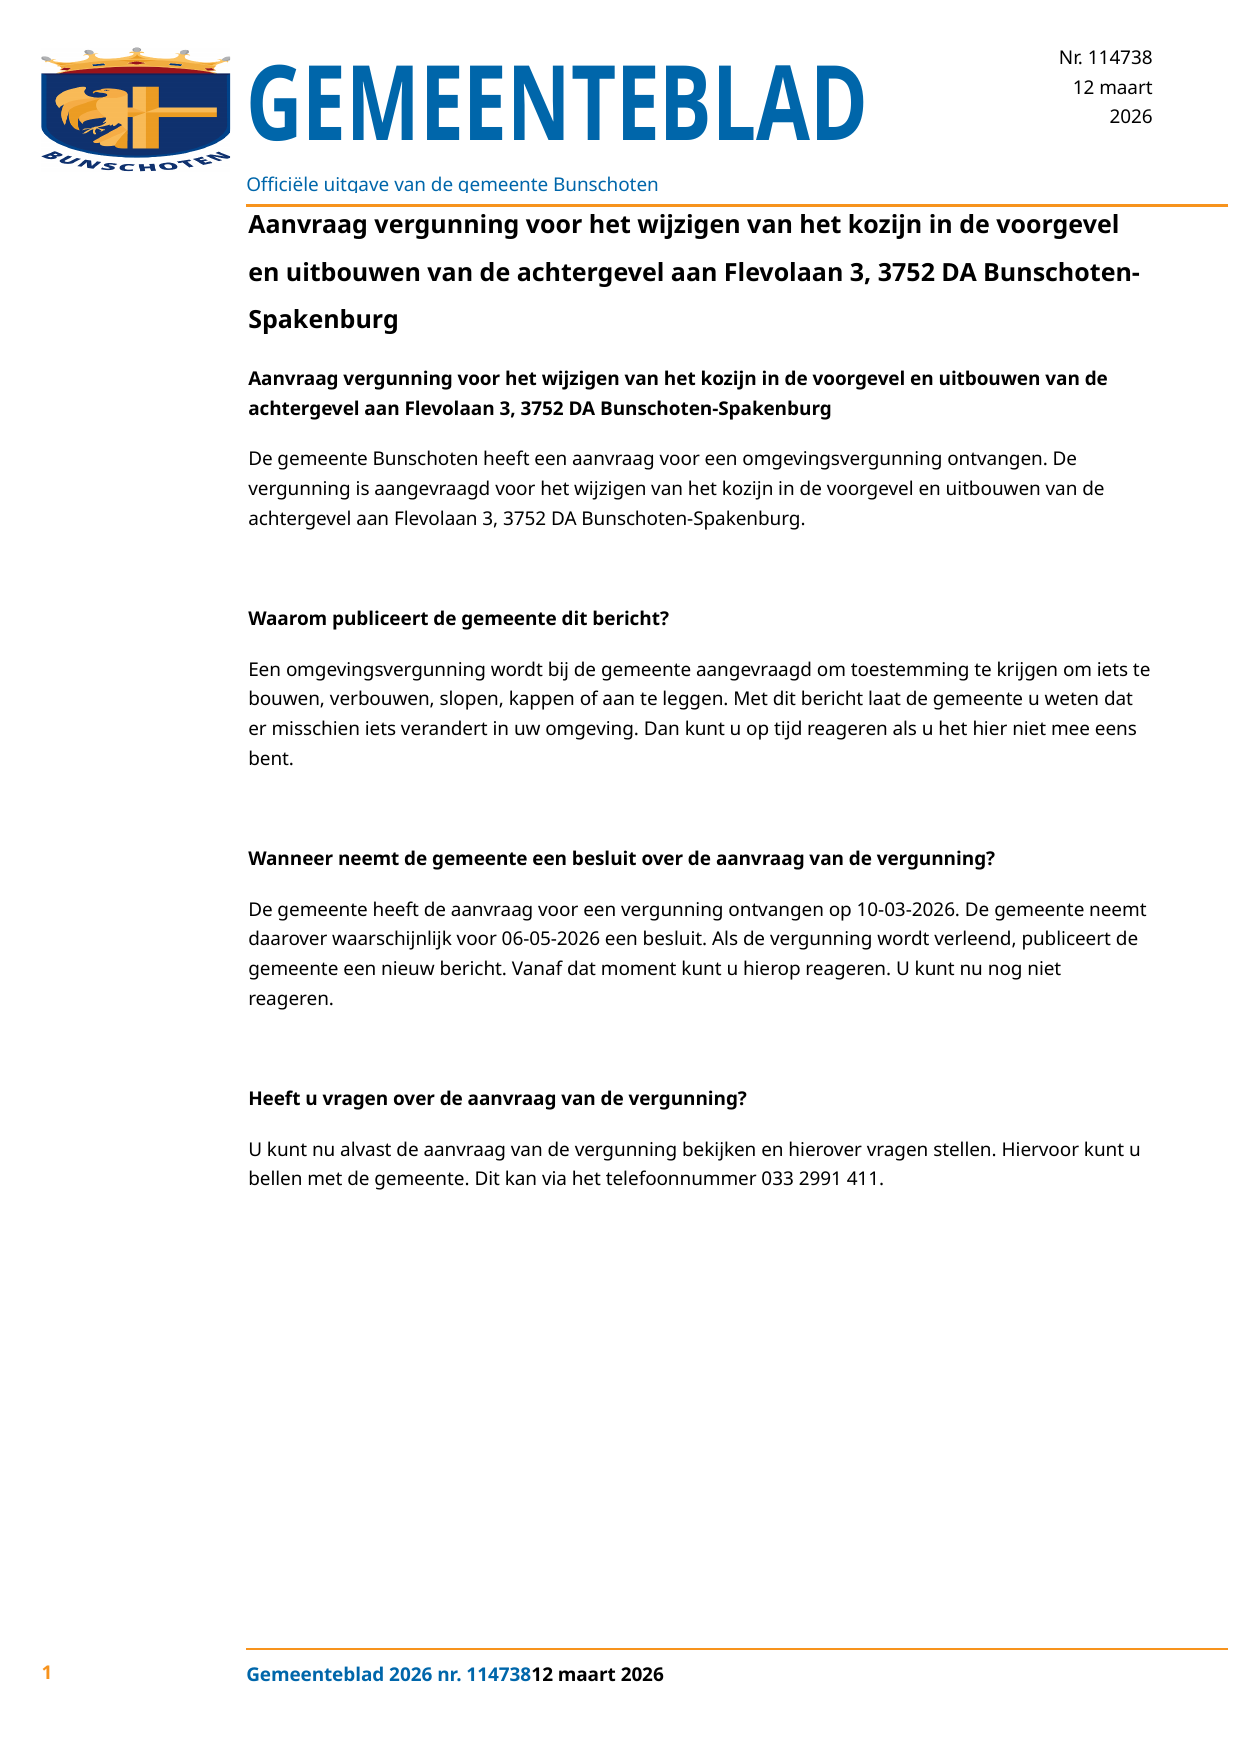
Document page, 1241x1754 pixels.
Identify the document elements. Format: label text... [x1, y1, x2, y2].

text Waarom publiceert de gemeente dit bericht? [248, 606, 1152, 631]
text Wanneer neemt de gemeente een besluit over de aanvraag van de vergunning? [248, 846, 1152, 871]
text De gemeente Bunschoten heeft een aanvraag voor een omgevingsvergunning ontvangen. De vergunning is aangevraagd voor het wijzigen van het kozijn in de voorgevel en uitbouwen van de achtergevel aan Flevolaan 3, 3752 DA Bunschoten-Spakenburg. [248, 446, 1152, 530]
text De gemeente heeft de aanvraag voor een vergunning ontvangen op 10-03-2026. De gemeente neemt daarover waarschijnlijk voor 06-05-2026 een besluit. Als de vergunning wordt verleend, publiceert de gemeente een nieuw bericht. Vanaf dat moment kunt u hierop reageren. U kunt nu nog niet reageren. [248, 896, 1152, 1010]
text U kunt nu alvast de aanvraag van de vergunning bekijken en hierover vragen stellen. Hiervoor kunt u bellen met de gemeente. Dit kan via het telefoonnummer 033 2991 411. [248, 1136, 1152, 1191]
text Aanvraag vergunning voor het wijzigen van het kozijn in de voorgevel en uitbouwen van de achtergevel aan Flevolaan 3, 3752 DA Bunschoten-Spakenburg [248, 366, 1152, 421]
text Een omgevingsvergunning wordt bij de gemeente aangevraagd om toestemming te krijgen om iets te bouwen, verbouwen, slopen, kappen of aan te leggen. Met dit bericht laat de gemeente u weten dat er misschien iets verandert in uw omgeving. Dan kunt u op tijd reageren als u het hier niet mee eens bent. [248, 656, 1152, 770]
text Heeft u vragen over de aanvraag van de vergunning? [248, 1086, 1152, 1111]
picture [41, 47, 231, 172]
text Aanvraag vergunning voor het wijzigen van het kozijn in de voorgevel en uitbouwen van de achtergevel aan Flevolaan 3, 3752 DA Bunschoten-Spakenburg [248, 207, 1152, 336]
